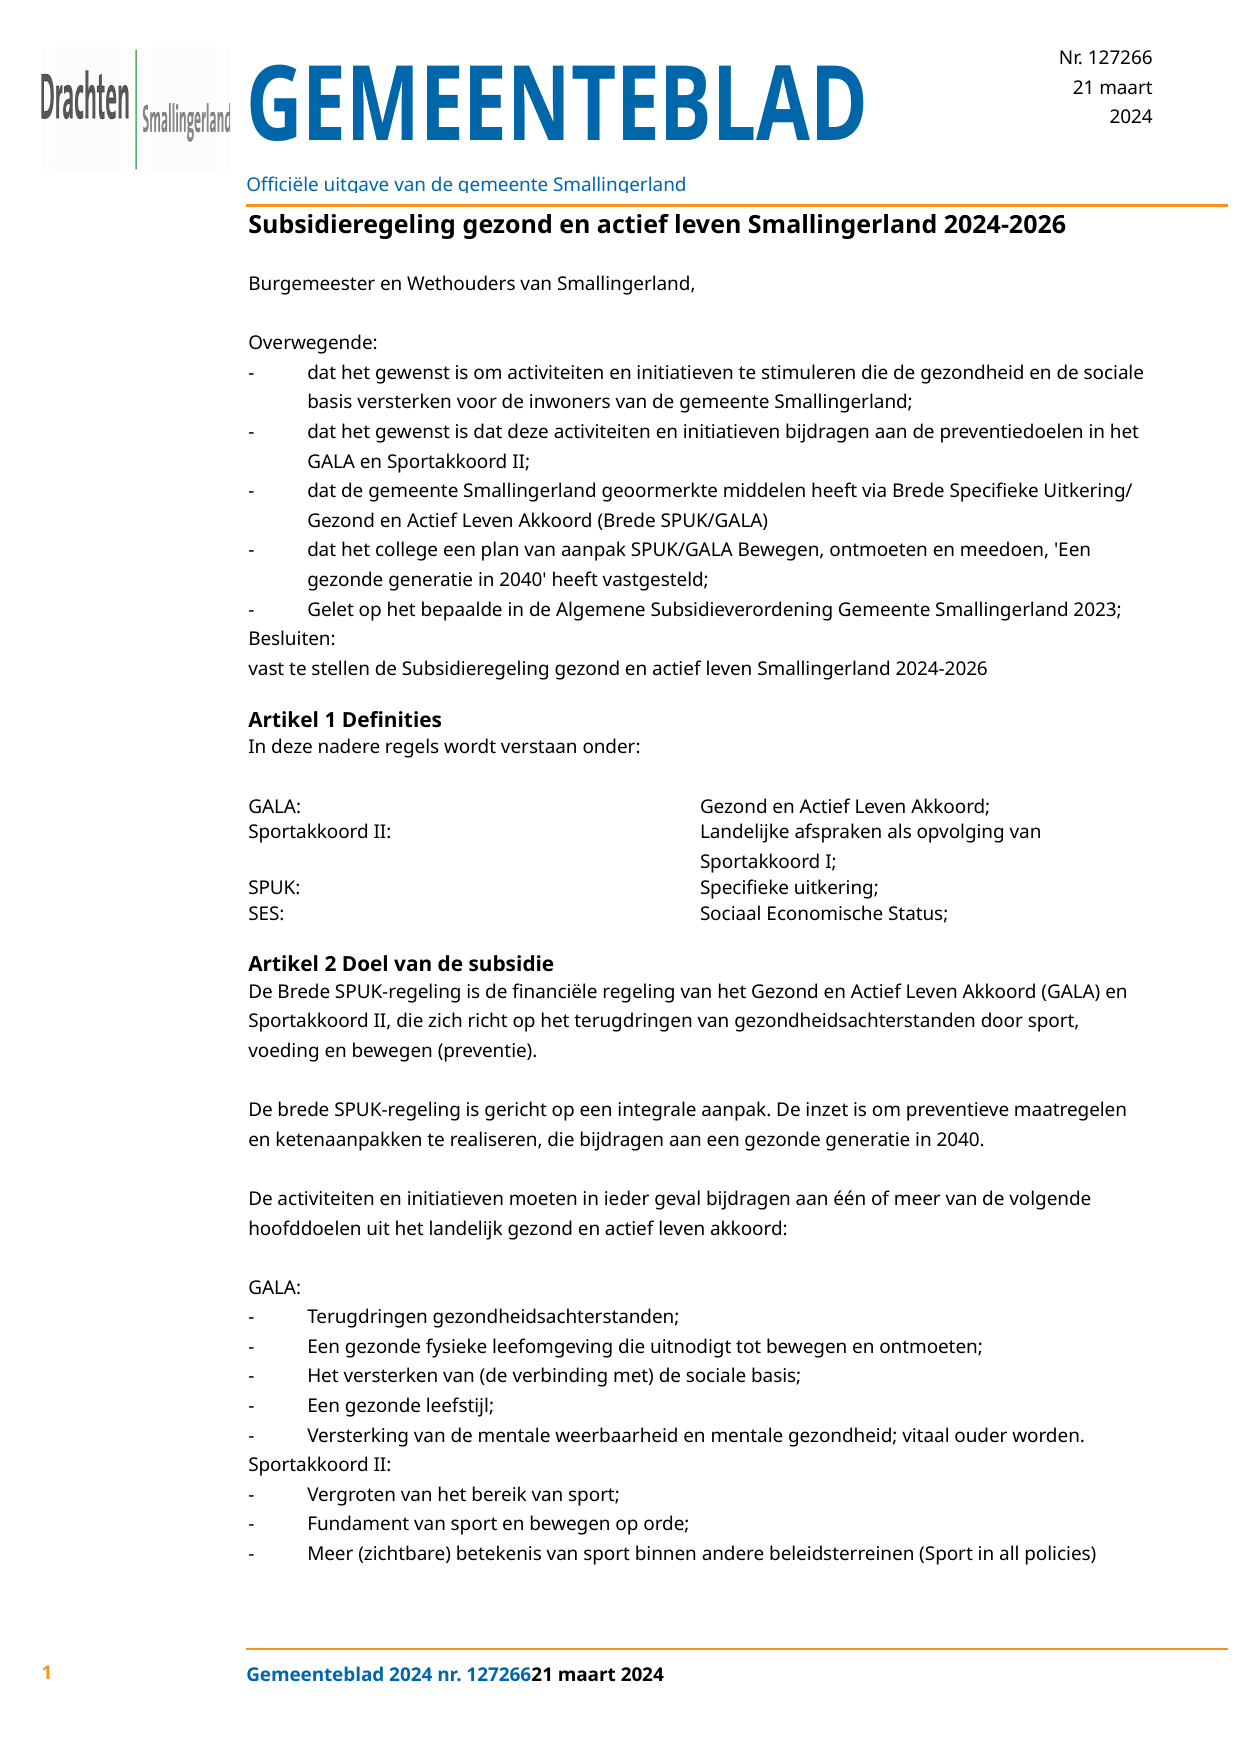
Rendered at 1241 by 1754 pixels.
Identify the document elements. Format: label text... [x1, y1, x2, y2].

text vast te stellen de Subsidieregeling gezond en actief leven Smallingerland 2024-2026 [248, 655, 1152, 681]
table_cell SPUK: [248, 874, 700, 900]
list Versterking van de mentale weerbaarheid en mentale gezondheid; vitaal ouder worden. [248, 1422, 1152, 1447]
list Een gezonde leefstijl; [248, 1392, 1152, 1418]
text De brede SPUK-regeling is gericht op een integrale aanpak. De inzet is om preventieve maatregelen en ketenaanpakken te realiseren, die bijdragen aan een gezonde generatie in 2040. [248, 1096, 1152, 1152]
table_cell Specifieke uitkering; [700, 874, 1152, 900]
list Gelet op het bepaalde in de Algemene Subsidieverordening Gemeente Smallingerland 2023; [248, 596, 1152, 621]
table_cell SES: [248, 900, 700, 926]
list Terugdringen gezondheidsachterstanden; [248, 1303, 1152, 1329]
text De activiteiten en initiatieven moeten in ieder geval bijdragen aan één of meer van de volgende hoofddoelen uit het landelijk gezond en actief leven akkoord: [248, 1185, 1152, 1240]
list Fundament van sport en bewegen op orde; [248, 1511, 1152, 1536]
text Burgemeester en Wethouders van Smallingerland, [248, 270, 1152, 296]
text De Brede SPUK-regeling is de financiële regeling van het Gezond en Actief Leven Akkoord (GALA) en Sportakkoord II, die zich richt op het terugdringen van gezondheidsachterstanden door sport, voeding en bewegen (preventie). [248, 978, 1152, 1063]
text Artikel 2 Doel van de subsidie [248, 949, 1152, 978]
text Sportakkoord II: [248, 1451, 1152, 1477]
list dat de gemeente Smallingerland geoormerkte middelen heeft via Brede Specifieke Uitkering/ Gezond en Actief Leven Akkoord (Brede SPUK/GALA) [248, 477, 1152, 533]
text Besluiten: [248, 625, 1152, 651]
list Meer (zichtbare) betekenis van sport binnen andere beleidsterreinen (Sport in all policies) [248, 1540, 1152, 1566]
list dat het college een plan van aanpak SPUK/GALA Bewegen, ontmoeten en meedoen, 'Een gezonde generatie in 2040' heeft vastgesteld; [248, 537, 1152, 592]
picture [41, 47, 231, 172]
list Vergroten van het bereik van sport; [248, 1481, 1152, 1507]
list Een gezonde fysieke leefomgeving die uitnodigt tot bewegen en ontmoeten; [248, 1333, 1152, 1359]
list dat het gewenst is om activiteiten en initiatieven te stimuleren die de gezondheid en de sociale basis versterken voor de inwoners van de gemeente Smallingerland; [248, 359, 1152, 414]
text Artikel 1 Definities [248, 705, 1152, 734]
text Overwegende: [248, 329, 1152, 355]
list dat het gewenst is dat deze activiteiten en initiatieven bijdragen aan de preventiedoelen in het GALA en Sportakkoord II; [248, 418, 1152, 473]
table_cell Sociaal Economische Status; [700, 900, 1152, 926]
table_header GALA: [248, 793, 700, 819]
list Het versterken van (de verbinding met) de sociale basis; [248, 1363, 1152, 1388]
text GALA: [248, 1274, 1152, 1299]
table_cell Sportakkoord II: [248, 819, 700, 874]
table_cell Landelijke afspraken als opvolging van Sportakkoord I; [700, 819, 1152, 874]
text Subsidieregeling gezond en actief leven Smallingerland 2024-2026 [248, 207, 1152, 241]
text In deze nadere regels wordt verstaan onder: [248, 734, 1152, 759]
table_header Gezond en Actief Leven Akkoord; [700, 793, 1152, 819]
